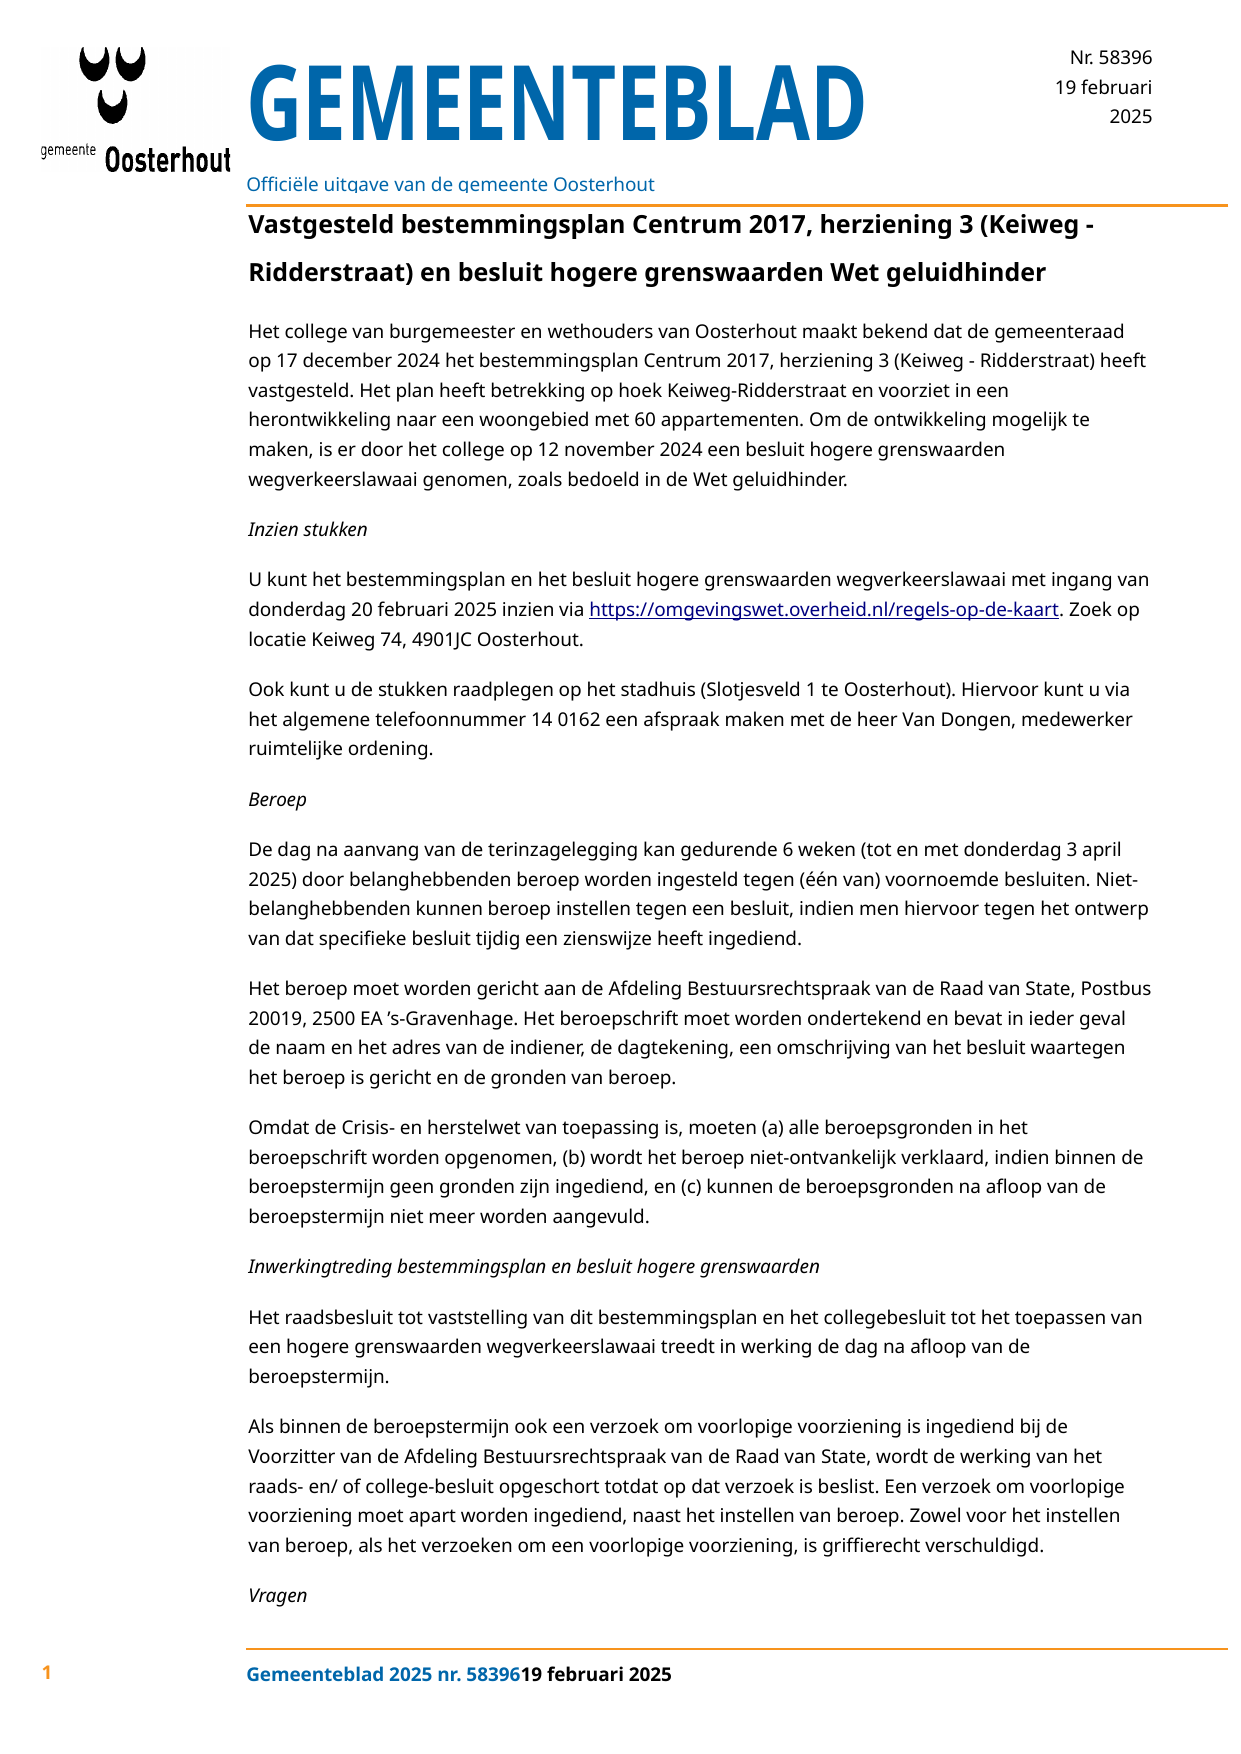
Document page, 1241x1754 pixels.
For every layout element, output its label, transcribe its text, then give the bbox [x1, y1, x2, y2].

text Beroep [248, 786, 1152, 812]
text Het beroep moet worden gericht aan de Afdeling Bestuursrechtspraak van de Raad van State, Postbus 20019, 2500 EA ’s-Gravenhage. Het beroepschrift moet worden ondertekend en bevat in ieder geval de naam en het adres van de indiener, de dagtekening, een omschrijving van het besluit waartegen het beroep is gericht en de gronden van beroep. [248, 975, 1152, 1090]
text De dag na aanvang van de terinzagelegging kan gedurende 6 weken (tot en met donderdag 3 april 2025) door belanghebbenden beroep worden ingesteld tegen (één van) voornoemde besluiten. Niet-belanghebbenden kunnen beroep instellen tegen een besluit, indien men hiervoor tegen het ontwerp van dat specifieke besluit tijdig een zienswijze heeft ingediend. [248, 836, 1152, 951]
text Als binnen de beroepstermijn ook een verzoek om voorlopige voorziening is ingediend bij de Voorzitter van de Afdeling Bestuursrechtspraak van de Raad van State, wordt de werking van het raads- en/ of college-besluit opgeschort totdat op dat verzoek is beslist. Een verzoek om voorlopige voorziening moet apart worden ingediend, naast het instellen van beroep. Zowel voor het instellen van beroep, als het verzoeken om een voorlopige voorziening, is griffierecht verschuldigd. [248, 1414, 1152, 1558]
text Het college van burgemeester en wethouders van Oosterhout maakt bekend dat de gemeenteraad op 17 december 2024 het bestemmingsplan Centrum 2017, herziening 3 (Keiweg - Ridderstraat) heeft vastgesteld. Het plan heeft betrekking op hoek Keiweg-Ridderstraat en voorziet in een herontwikkeling naar een woongebied met 60 appartementen. Om de ontwikkeling mogelijk te maken, is er door het college op 12 november 2024 een besluit hogere grenswaarden wegverkeerslawaai genomen, zoals bedoeld in de Wet geluidhinder. [248, 318, 1152, 492]
picture [41, 47, 231, 172]
text U kunt het bestemmingsplan en het besluit hogere grenswaarden wegverkeerslawaai met ingang van donderdag 20 februari 2025 inzien via https://omgevingswet.overheid.nl/regels-op-de-kaart. Zoek op locatie Keiweg 74, 4901JC Oosterhout. [248, 567, 1152, 652]
text Inzien stukken [248, 516, 1152, 542]
text Inwerkingtreding bestemmingsplan en besluit hogere grenswaarden [248, 1254, 1152, 1279]
text Ook kunt u de stukken raadplegen op het stadhuis (Slotjesveld 1 te Oosterhout). Hiervoor kunt u via het algemene telefoonnummer 14 0162 een afspraak maken met de heer Van Dongen, medewerker ruimtelijke ordening. [248, 676, 1152, 761]
text Vragen [248, 1582, 1152, 1608]
text Het raadsbesluit tot vaststelling van dit bestemmingsplan en het collegebesluit tot het toepassen van een hogere grenswaarden wegverkeerslawaai treedt in werking de dag na afloop van de beroepstermijn. [248, 1304, 1152, 1389]
text Omdat de Crisis- en herstelwet van toepassing is, moeten (a) alle beroepsgronden in het beroepschrift worden opgenomen, (b) wordt het beroep niet-ontvankelijk verklaard, indien binnen de beroepstermijn geen gronden zijn ingediend, en (c) kunnen de beroepsgronden na afloop van de beroepstermijn niet meer worden aangevuld. [248, 1114, 1152, 1229]
text Vastgesteld bestemmingsplan Centrum 2017, herziening 3 (Keiweg - Ridderstraat) en besluit hogere grenswaarden Wet geluidhinder [248, 207, 1152, 288]
